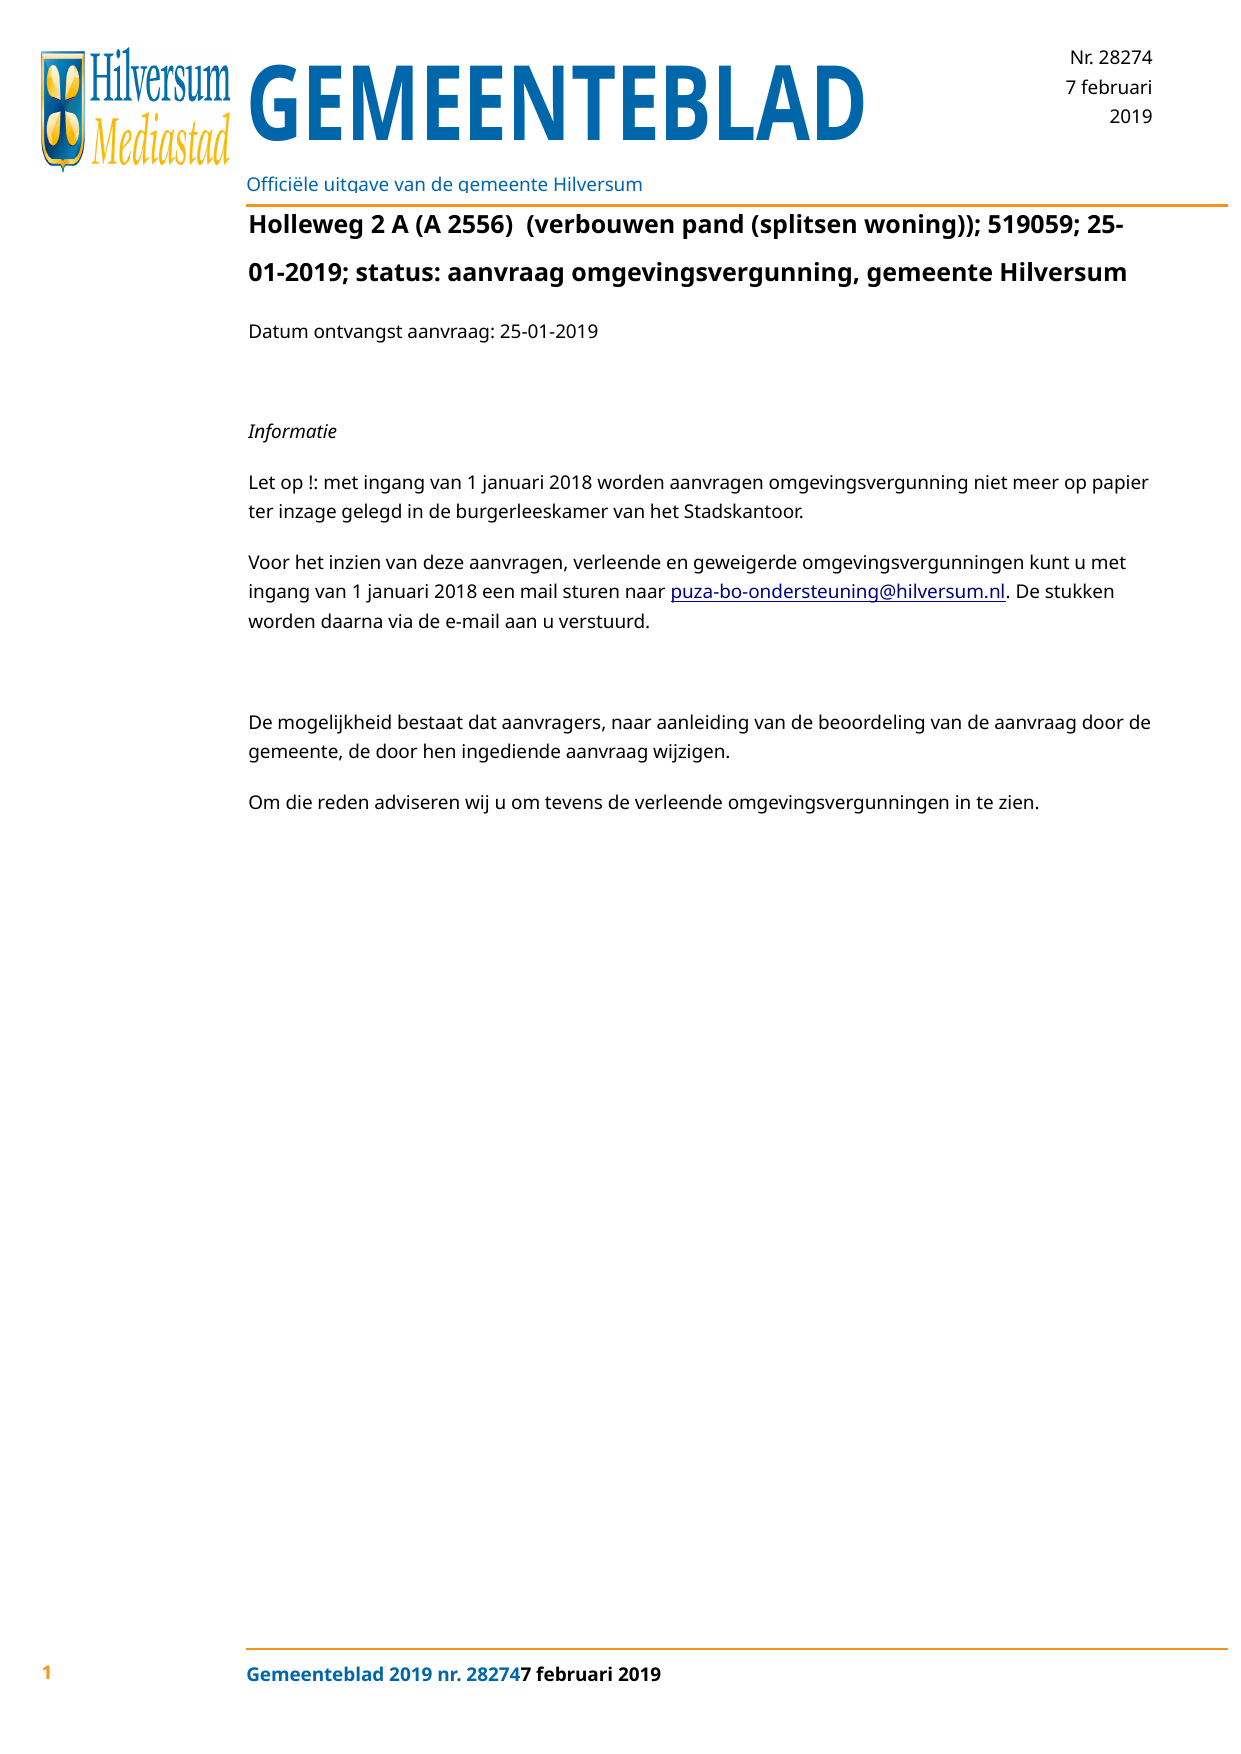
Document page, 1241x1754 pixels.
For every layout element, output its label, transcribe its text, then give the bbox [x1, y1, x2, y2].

text Datum ontvangst aanvraag: 25-01-2019 [248, 318, 1152, 344]
text Informatie [248, 419, 1152, 444]
picture [41, 47, 231, 172]
text De mogelijkheid bestaat dat aanvragers, naar aanleiding van de beoordeling van de aanvraag door de gemeente, de door hen ingediende aanvraag wijzigen. [248, 709, 1152, 764]
text Let op !: met ingang van 1 januari 2018 worden aanvragen omgevingsvergunning niet meer op papier ter inzage gelegd in de burgerleeskamer van het Stadskantoor. [248, 469, 1152, 524]
text Om die reden adviseren wij u om tevens de verleende omgevingsvergunningen in te zien. [248, 789, 1152, 815]
text Voor het inzien van deze aanvragen, verleende en geweigerde omgevingsvergunningen kunt u met ingang van 1 januari 2018 een mail sturen naar puza-bo-ondersteuning@hilversum.nl. De stukken worden daarna via de e-mail aan u verstuurd. [248, 549, 1152, 634]
text Holleweg 2 A (A 2556) (verbouwen pand (splitsen woning)); 519059; 25-01-2019; status: aanvraag omgevingsvergunning, gemeente Hilversum [248, 207, 1152, 288]
